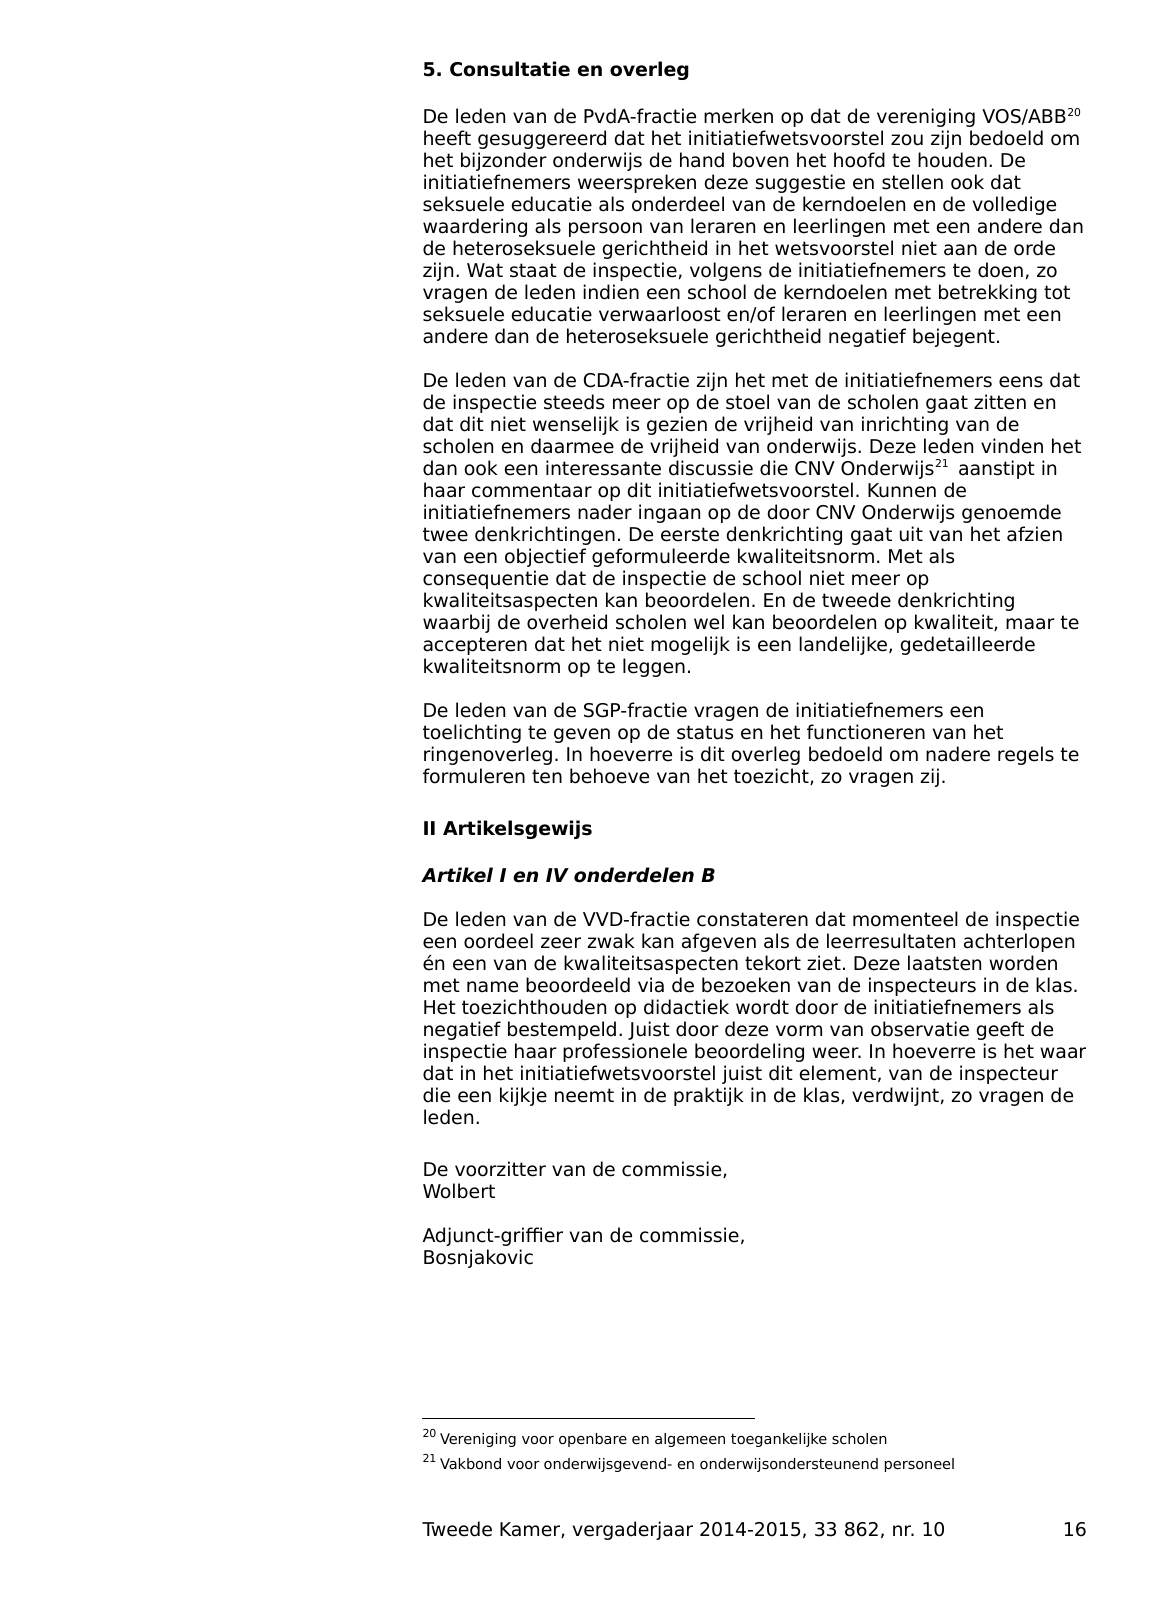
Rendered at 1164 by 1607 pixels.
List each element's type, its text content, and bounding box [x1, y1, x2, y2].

text De leden van de CDA-fractie zijn het met de initiatiefnemers eens dat de inspectie steeds meer op de stoel van de scholen gaat zitten en dat dit niet wenselijk is gezien de vrijheid van inrichting van de scholen en daarmee de vrijheid van onderwijs. Deze leden vinden het dan ook een interessante discussie die CNV Onderwijs aanstipt in haar commentaar op dit initiatiefwetsvoorstel. Kunnen de initiatiefnemers nader ingaan op de door CNV Onderwijs genoemde twee denkrichtingen. De eerste denkrichting gaat uit van het afzien van een objectief geformuleerde kwaliteitsnorm. Met als consequentie dat de inspectie de school niet meer op kwaliteitsaspecten kan beoordelen. En de tweede denkrichting waarbij de overheid scholen wel kan beoordelen op kwaliteit, maar te accepteren dat het niet mogelijk is een landelijke, gedetailleerde kwaliteitsnorm op te leggen. [422, 370, 1087, 678]
text Vereniging voor openbare en algemeen toegankelijke scholen [422, 1427, 1087, 1449]
subtitle II Artikelsgewijs [422, 818, 1087, 840]
text De leden van de PvdA-fractie merken op dat de vereniging VOS/ABB heeft gesuggereerd dat het initiatiefwetsvoorstel zou zijn bedoeld om het bijzonder onderwijs de hand boven het hoofd te houden. De initiatiefnemers weerspreken deze suggestie en stellen ook dat seksuele educatie als onderdeel van de kerndoelen en de volledige waardering als persoon van leraren en leerlingen met een andere dan de heteroseksuele gerichtheid in het wetsvoorstel niet aan de orde zijn. Wat staat de inspectie, volgens de initiatiefnemers te doen, zo vragen de leden indien een school de kerndoelen met betrekking tot seksuele educatie verwaarloost en/of leraren en leerlingen met een andere dan de heteroseksuele gerichtheid negatief bejegent. [422, 106, 1087, 348]
subtitle Artikel I en IV onderdelen B [422, 865, 1087, 887]
text De voorzitter van de commissie, Wolbert [422, 1159, 1087, 1203]
subtitle 5. Consultatie en overleg [422, 59, 1087, 81]
text Vakbond voor onderwijsgevend- en onderwijsondersteunend personeel [422, 1452, 1087, 1474]
text Adjunct-griffier van de commissie, Bosnjakovic [422, 1225, 1087, 1269]
text De leden van de SGP-fractie vragen de initiatiefnemers een toelichting te geven op de status en het functioneren van het ringenoverleg. In hoeverre is dit overleg bedoeld om nadere regels te formuleren ten behoeve van het toezicht, zo vragen zij. [422, 700, 1087, 788]
text De leden van de VVD-fractie constateren dat momenteel de inspectie een oordeel zeer zwak kan afgeven als de leerresultaten achterlopen én een van de kwaliteitsaspecten tekort ziet. Deze laatsten worden met name beoordeeld via de bezoeken van de inspecteurs in de klas. Het toezichthouden op didactiek wordt door de initiatiefnemers als negatief bestempeld. Juist door deze vorm van observatie geeft de inspectie haar professionele beoordeling weer. In hoeverre is het waar dat in het initiatiefwetsvoorstel juist dit element, van de inspecteur die een kijkje neemt in de praktijk in de klas, verdwijnt, zo vragen de leden. [422, 909, 1087, 1129]
